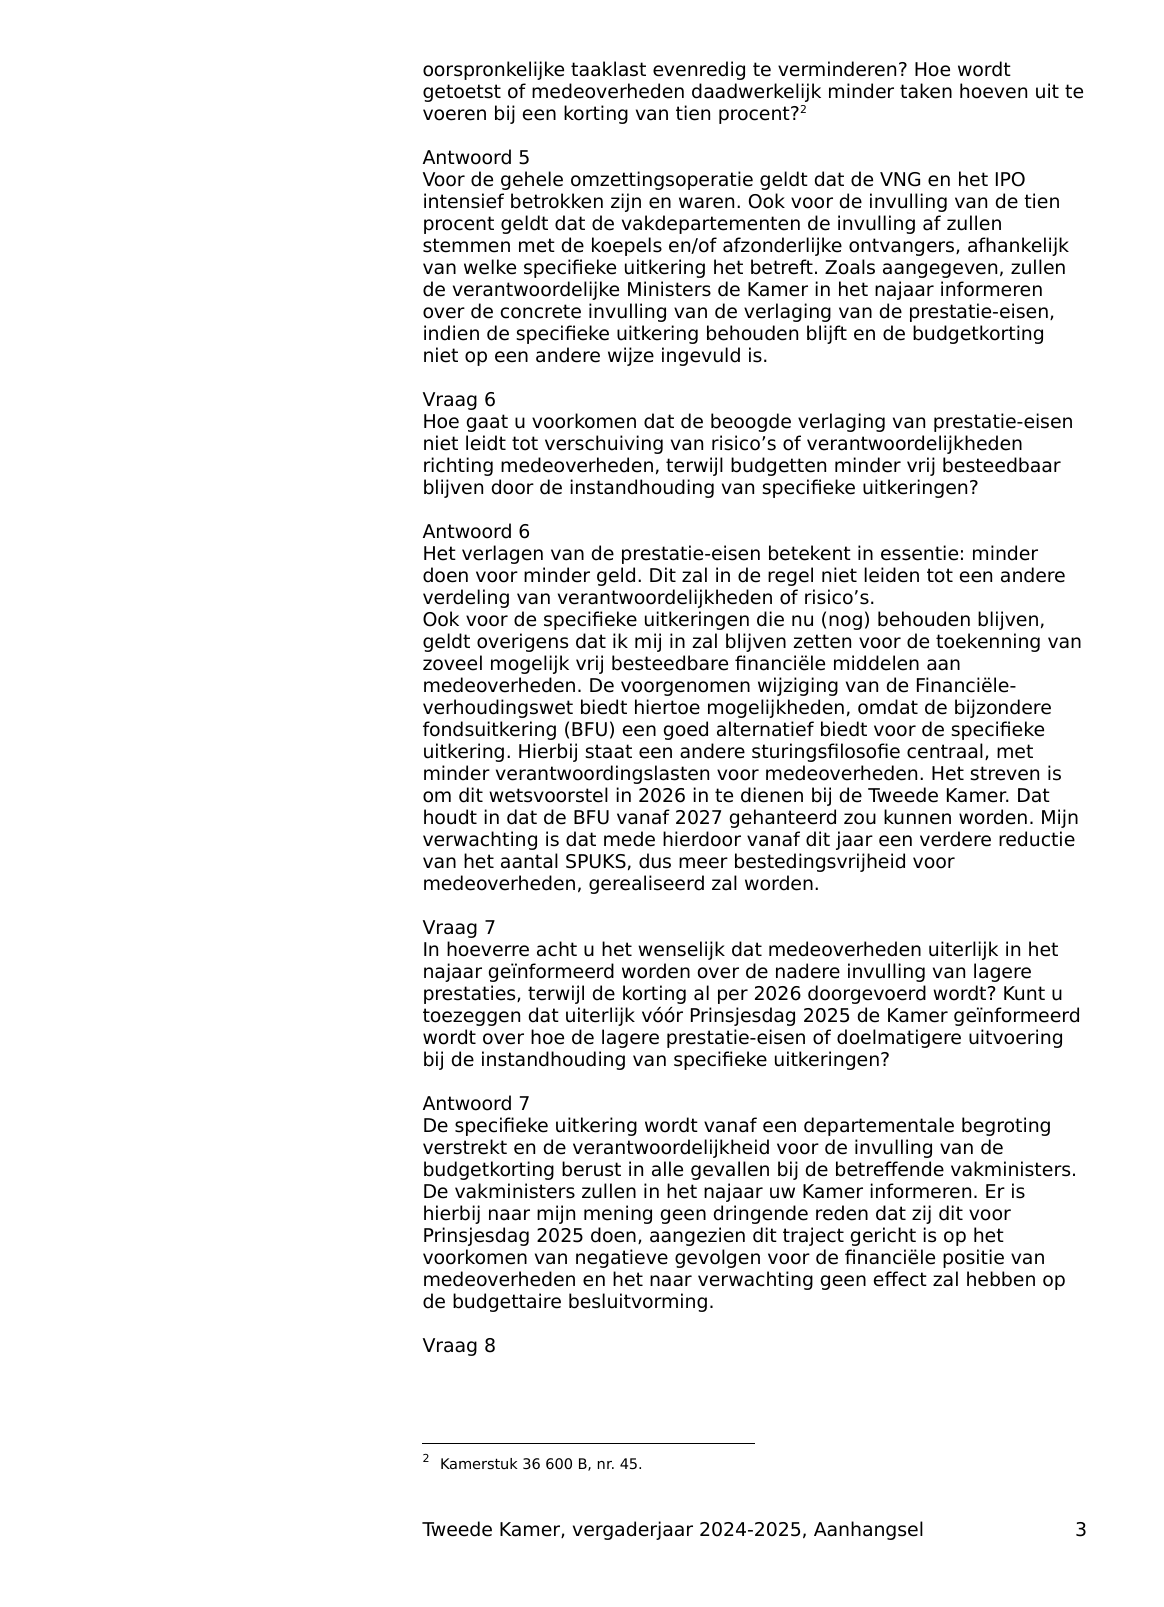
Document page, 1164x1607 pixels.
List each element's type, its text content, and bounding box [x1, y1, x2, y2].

text Het verlagen van de prestatie-eisen betekent in essentie: minder doen voor minder geld. Dit zal in de regel niet leiden tot een andere verdeling van verantwoordelijkheden of risico’s. [422, 543, 1087, 609]
text In hoeverre acht u het wenselijk dat medeoverheden uiterlijk in het najaar geïnformeerd worden over de nadere invulling van lagere prestaties, terwijl de korting al per 2026 doorgevoerd wordt? Kunt u toezeggen dat uiterlijk vóór Prinsjesdag 2025 de Kamer geïnformeerd wordt over hoe de lagere prestatie-eisen of doelmatigere uitvoering bij de instandhouding van specifieke uitkeringen? [422, 939, 1087, 1071]
text Hoe gaat u voorkomen dat de beoogde verlaging van prestatie-eisen niet leidt tot verschuiving van risico’s of verantwoordelijkheden richting medeoverheden, terwijl budgetten minder vrij besteedbaar blijven door de instandhouding van specifieke uitkeringen? [422, 411, 1087, 499]
text oorspronkelijke taaklast evenredig te verminderen? Hoe wordt getoetst of medeoverheden daadwerkelijk minder taken hoeven uit te voeren bij een korting van tien procent? [422, 59, 1087, 125]
text Antwoord 7 [422, 1093, 1087, 1115]
text Antwoord 5 [422, 147, 1087, 169]
text Vraag 7 [422, 917, 1087, 939]
text Vraag 8 [422, 1335, 1087, 1357]
text De specifieke uitkering wordt vanaf een departementale begroting verstrekt en de verantwoordelijkheid voor de invulling van de budgetkorting berust in alle gevallen bij de betreffende vakministers. De vakministers zullen in het najaar uw Kamer informeren. Er is hierbij naar mijn mening geen dringende reden dat zij dit voor Prinsjesdag 2025 doen, aangezien dit traject gericht is op het voorkomen van negatieve gevolgen voor de financiële positie van medeoverheden en het naar verwachting geen effect zal hebben op de budgettaire besluitvorming. [422, 1115, 1087, 1313]
text Voor de gehele omzettingsoperatie geldt dat de VNG en het IPO intensief betrokken zijn en waren. Ook voor de invulling van de tien procent geldt dat de vakdepartementen de invulling af zullen stemmen met de koepels en/of afzonderlijke ontvangers, afhankelijk van welke specifieke uitkering het betreft. Zoals aangegeven, zullen de verantwoordelijke Ministers de Kamer in het najaar informeren over de concrete invulling van de verlaging van de prestatie-eisen, indien de specifieke uitkering behouden blijft en de budgetkorting niet op een andere wijze ingevuld is. [422, 169, 1087, 367]
text Antwoord 6 [422, 521, 1087, 543]
text Vraag 6 [422, 389, 1087, 411]
text Kamerstuk 36 600 B, nr. 45. [422, 1452, 1087, 1474]
text Ook voor de specifieke uitkeringen die nu (nog) behouden blijven, geldt overigens dat ik mij in zal blijven zetten voor de toekenning van zoveel mogelijk vrij besteedbare financiële middelen aan medeoverheden. De voorgenomen wijziging van de Financiële-verhoudingswet biedt hiertoe mogelijkheden, omdat de bijzondere fondsuitkering (BFU) een goed alternatief biedt voor de specifieke uitkering. Hierbij staat een andere sturingsfilosofie centraal, met minder verantwoordingslasten voor medeoverheden. Het streven is om dit wetsvoorstel in 2026 in te dienen bij de Tweede Kamer. Dat houdt in dat de BFU vanaf 2027 gehanteerd zou kunnen worden. Mijn verwachting is dat mede hierdoor vanaf dit jaar een verdere reductie van het aantal SPUKS, dus meer bestedingsvrijheid voor medeoverheden, gerealiseerd zal worden. [422, 609, 1087, 895]
